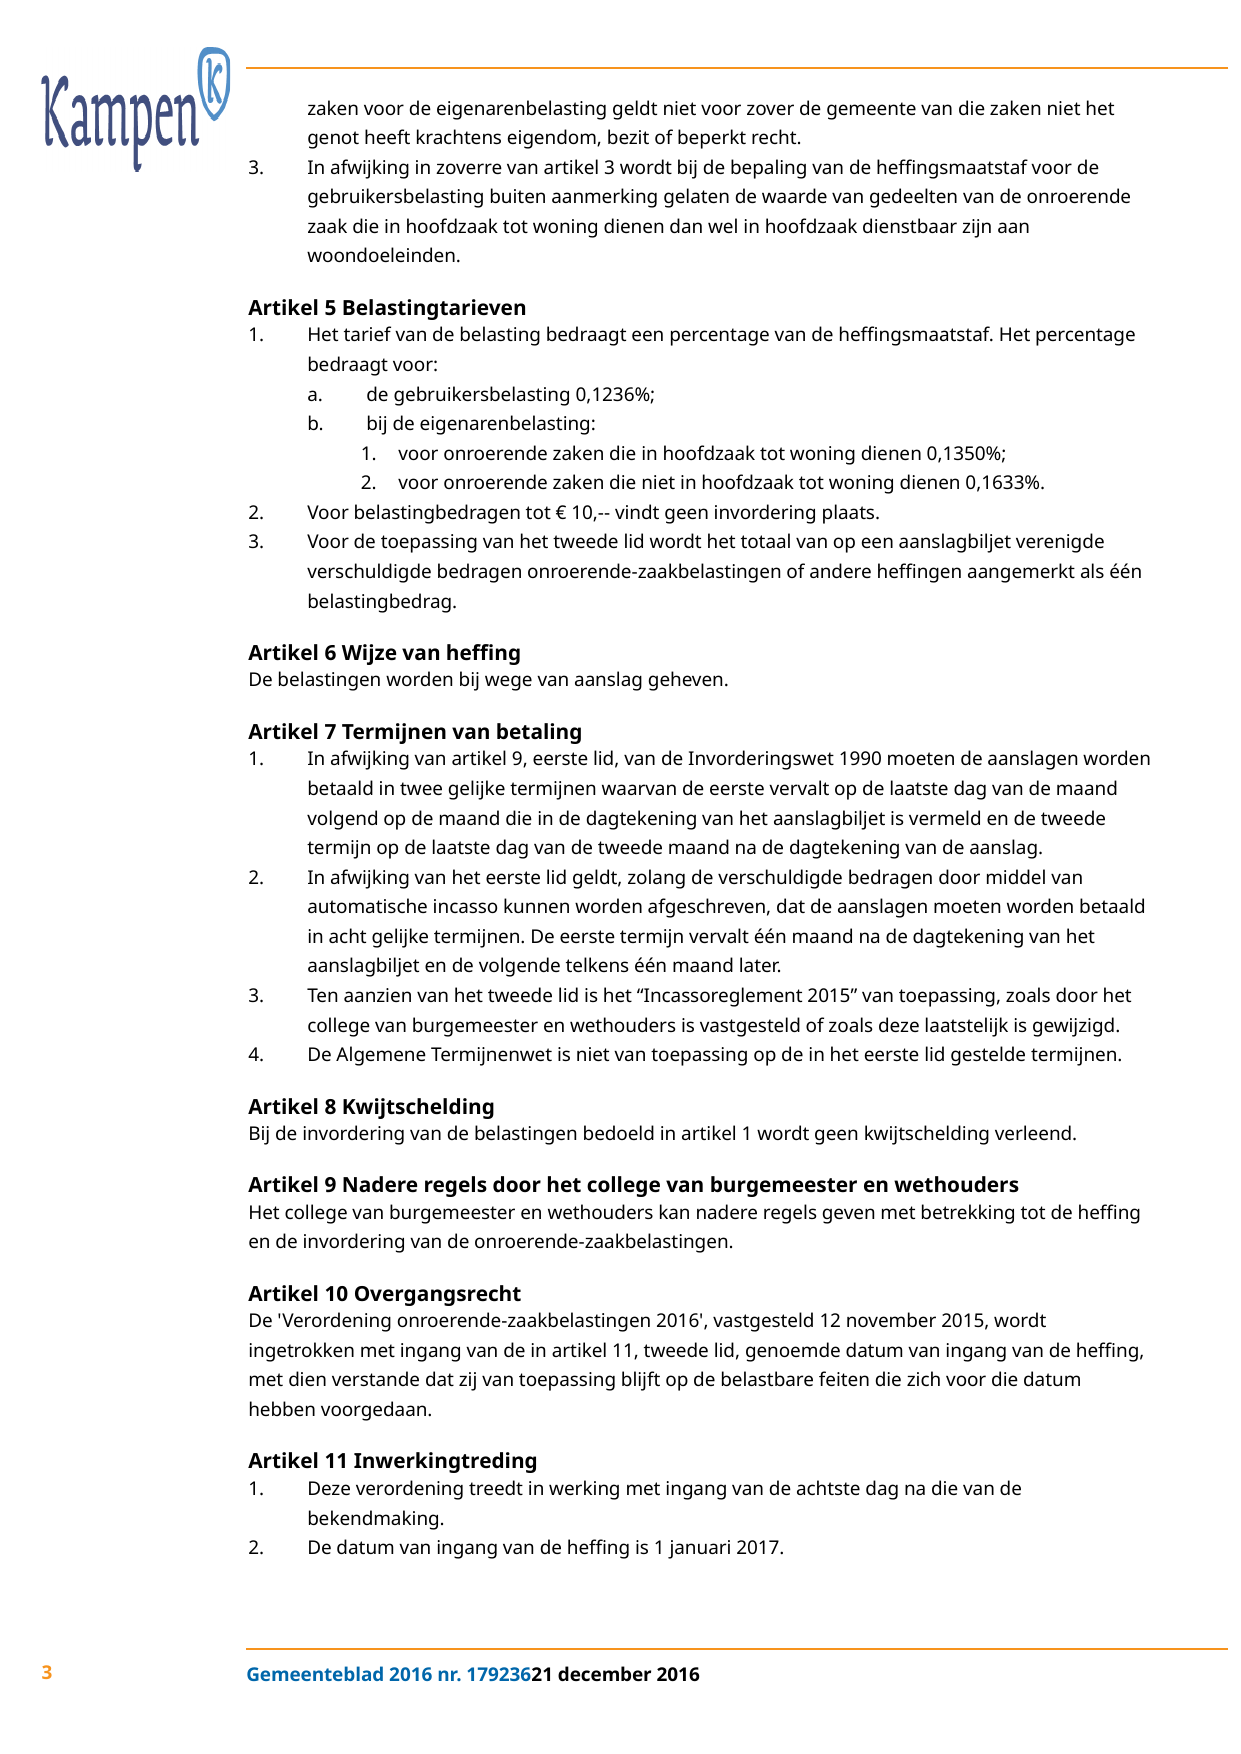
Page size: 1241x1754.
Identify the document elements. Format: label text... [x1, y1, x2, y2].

list de gebruikersbelasting 0,1236%; [307, 381, 1152, 406]
text Artikel 6 Wijze van heffing [248, 638, 1152, 667]
list voor onroerende zaken die in hoofdzaak tot woning dienen 0,1350%; [361, 440, 1152, 466]
list Voor belastingbedragen tot € 10,-- vindt geen invordering plaats. [248, 499, 1152, 525]
list voor onroerende zaken die niet in hoofdzaak tot woning dienen 0,1633%. [361, 469, 1152, 495]
list Het tarief van de belasting bedraagt een percentage van de heffingsmaatstaf. Het percentage bedraagt voor: [248, 322, 1152, 377]
list De Algemene Termijnenwet is niet van toepassing op de in het eerste lid gestelde termijnen. [248, 1041, 1152, 1067]
text Artikel 8 Kwijtschelding [248, 1092, 1152, 1120]
picture [41, 47, 231, 172]
list Voor de toepassing van het tweede lid wordt het totaal van op een aanslagbiljet verenigde verschuldigde bedragen onroerende-zaakbelastingen of andere heffingen aangemerkt als één belastingbedrag. [248, 529, 1152, 613]
list In afwijking in zoverre van artikel 3 wordt bij de bepaling van de heffingsmaatstaf voor de gebruikersbelasting buiten aanmerking gelaten de waarde van gedeelten van de onroerende zaak die in hoofdzaak tot woning dienen dan wel in hoofdzaak dienstbaar zijn aan woondoeleinden. [248, 154, 1152, 268]
text Bij de invordering van de belastingen bedoeld in artikel 1 wordt geen kwijtschelding verleend. [248, 1120, 1152, 1146]
text Artikel 5 Belastingtarieven [248, 293, 1152, 322]
list De datum van ingang van de heffing is 1 januari 2017. [248, 1534, 1152, 1560]
text De 'Verordening onroerende-zaakbelastingen 2016', vastgesteld 12 november 2015, wordt ingetrokken met ingang van de in artikel 11, tweede lid, genoemde datum van ingang van de heffing, met dien verstande dat zij van toepassing blijft op de belastbare feiten die zich voor die datum hebben voorgedaan. [248, 1307, 1152, 1422]
list In afwijking van artikel 9, eerste lid, van de Invorderingswet 1990 moeten de aanslagen worden betaald in twee gelijke termijnen waarvan de eerste vervalt op de laatste dag van de maand volgend op de maand die in de dagtekening van het aanslagbiljet is vermeld en de tweede termijn op de laatste dag van de tweede maand na de dagtekening van de aanslag. [248, 746, 1152, 860]
text Het college van burgemeester en wethouders kan nadere regels geven met betrekking tot de heffing en de invordering van de onroerende-zaakbelastingen. [248, 1199, 1152, 1254]
list Ten aanzien van het tweede lid is het “Incassoreglement 2015” van toepassing, zoals door het college van burgemeester en wethouders is vastgesteld of zoals deze laatstelijk is gewijzigd. [248, 982, 1152, 1037]
list In afwijking van het eerste lid geldt, zolang de verschuldigde bedragen door middel van automatische incasso kunnen worden afgeschreven, dat de aanslagen moeten worden betaald in acht gelijke termijnen. De eerste termijn vervalt één maand na de dagtekening van het aanslagbiljet en de volgende telkens één maand later. [248, 864, 1152, 978]
text Artikel 7 Termijnen van betaling [248, 717, 1152, 746]
list Deze verordening treedt in werking met ingang van de achtste dag na die van de bekendmaking. [248, 1475, 1152, 1530]
list bij de eigenarenbelasting: [307, 410, 1152, 436]
text Artikel 11 Inwerkingtreding [248, 1447, 1152, 1475]
text Artikel 10 Overgangsrecht [248, 1279, 1152, 1307]
list zaken voor de eigenarenbelasting geldt niet voor zover de gemeente van die zaken niet het genot heeft krachtens eigendom, bezit of beperkt recht. [248, 95, 1152, 150]
text Artikel 9 Nadere regels door het college van burgemeester en wethouders [248, 1171, 1152, 1199]
text De belastingen worden bij wege van aanslag geheven. [248, 667, 1152, 692]
